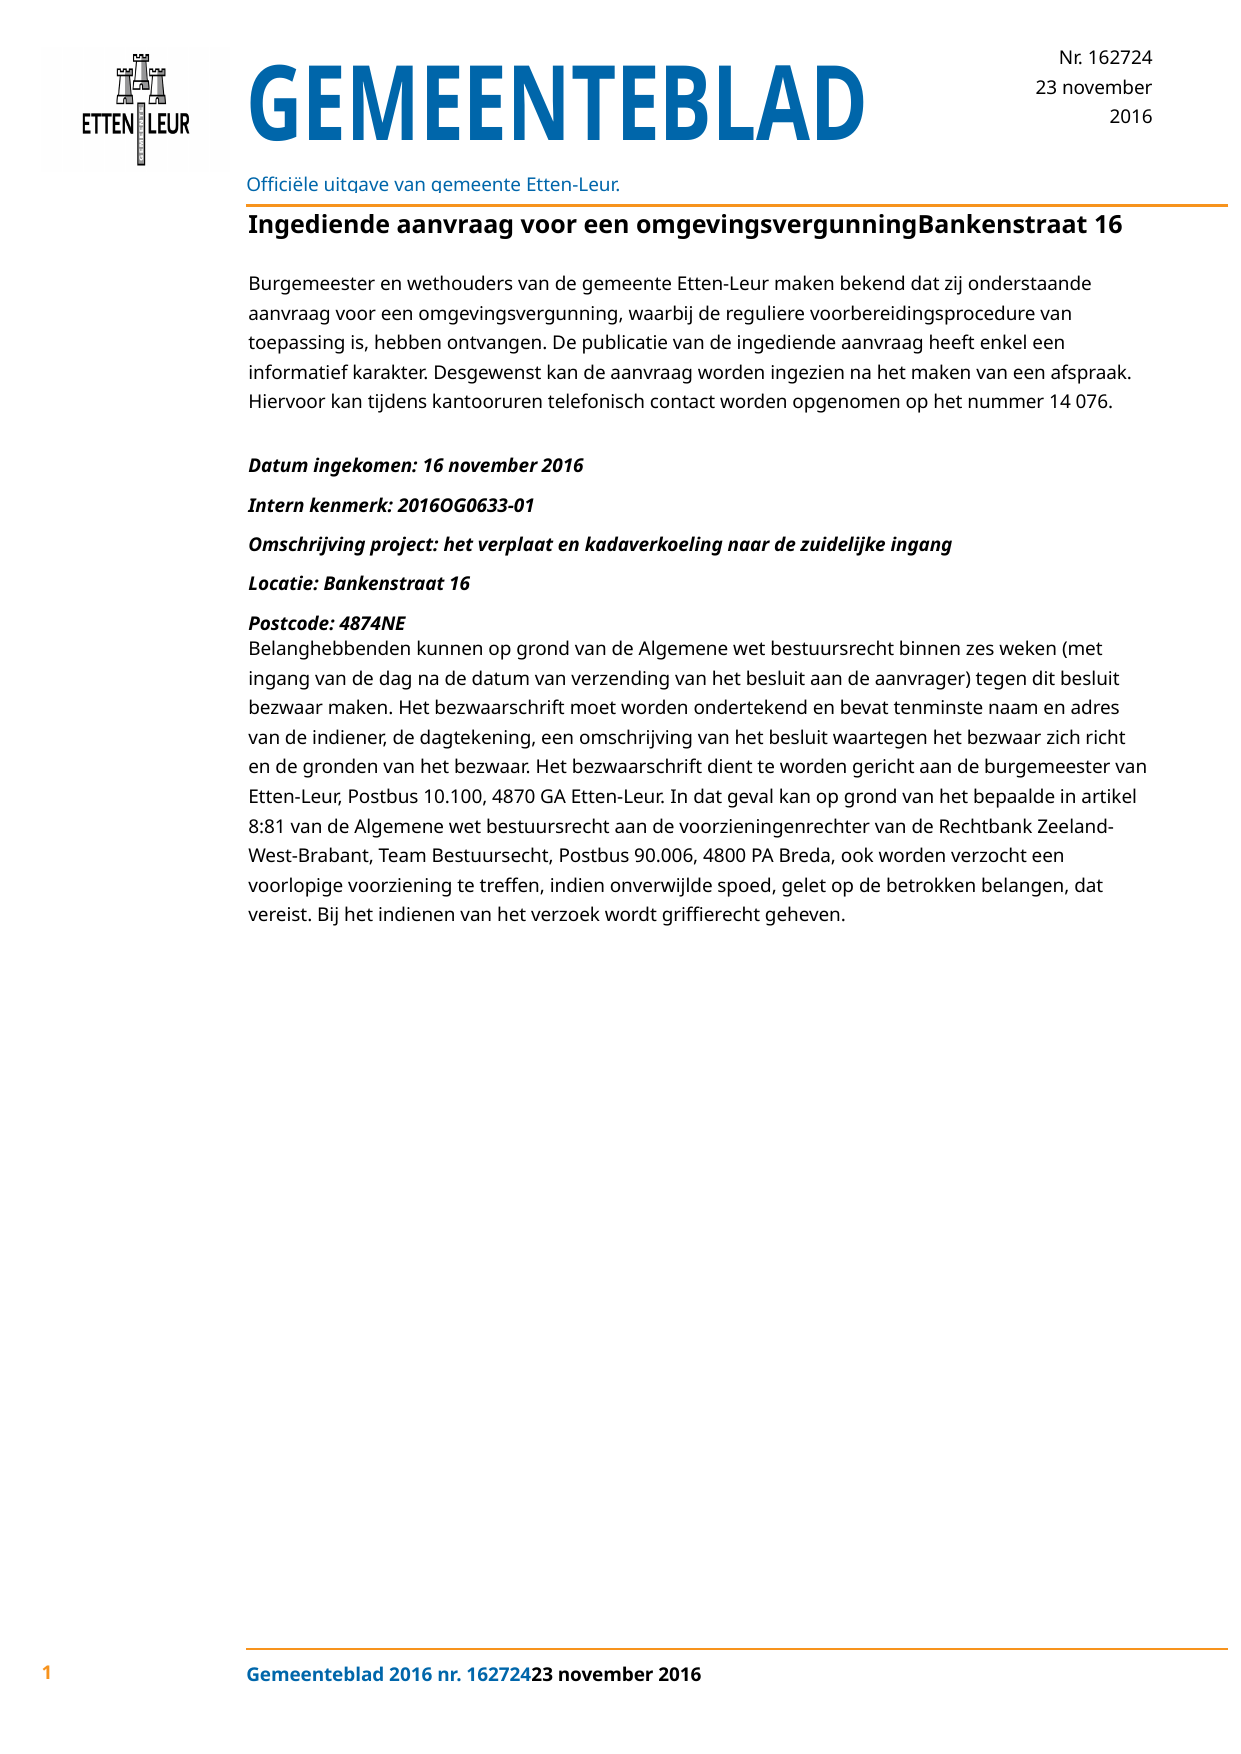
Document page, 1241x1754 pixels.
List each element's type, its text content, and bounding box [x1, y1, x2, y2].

picture [41, 47, 231, 172]
text Omschrijving project: het verplaat en kadaverkoeling naar de zuidelijke ingang [248, 531, 1152, 557]
text Datum ingekomen: 16 november 2016 [248, 453, 1152, 478]
text Belanghebbenden kunnen op grond van de Algemene wet bestuursrecht binnen zes weken (met ingang van de dag na de datum van verzending van het besluit aan de aanvrager) tegen dit besluit bezwaar maken. Het bezwaarschrift moet worden ondertekend en bevat tenminste naam en adres van de indiener, de dagtekening, een omschrijving van het besluit waartegen het bezwaar zich richt en de gronden van het bezwaar. Het bezwaarschrift dient te worden gericht aan de burgemeester van Etten-Leur, Postbus 10.100, 4870 GA Etten-Leur. In dat geval kan op grond van het bepaalde in artikel 8:81 van de Algemene wet bestuursrecht aan de voorzieningenrechter van de Rechtbank Zeeland-West-Brabant, Team Bestuursecht, Postbus 90.006, 4800 PA Breda, ook worden verzocht een voorlopige voorziening te treffen, indien onverwijlde spoed, gelet op de betrokken belangen, dat vereist. Bij het indienen van het verzoek wordt griffierecht geheven. [248, 635, 1152, 927]
text Intern kenmerk: 2016OG0633-01 [248, 492, 1152, 518]
text Locatie: Bankenstraat 16 [248, 570, 1152, 596]
text Postcode: 4874NE [248, 610, 1152, 635]
text Burgemeester en wethouders van de gemeente Etten-Leur maken bekend dat zij onderstaande aanvraag voor een omgevingsvergunning, waarbij de reguliere voorbereidingsprocedure van toepassing is, hebben ontvangen. De publicatie van de ingediende aanvraag heeft enkel een informatief karakter. Desgewenst kan de aanvraag worden ingezien na het maken van een afspraak. Hiervoor kan tijdens kantooruren telefonisch contact worden opgenomen op het nummer 14 076. [248, 270, 1152, 414]
text Ingediende aanvraag voor een omgevingsvergunningBankenstraat 16 [248, 207, 1152, 241]
